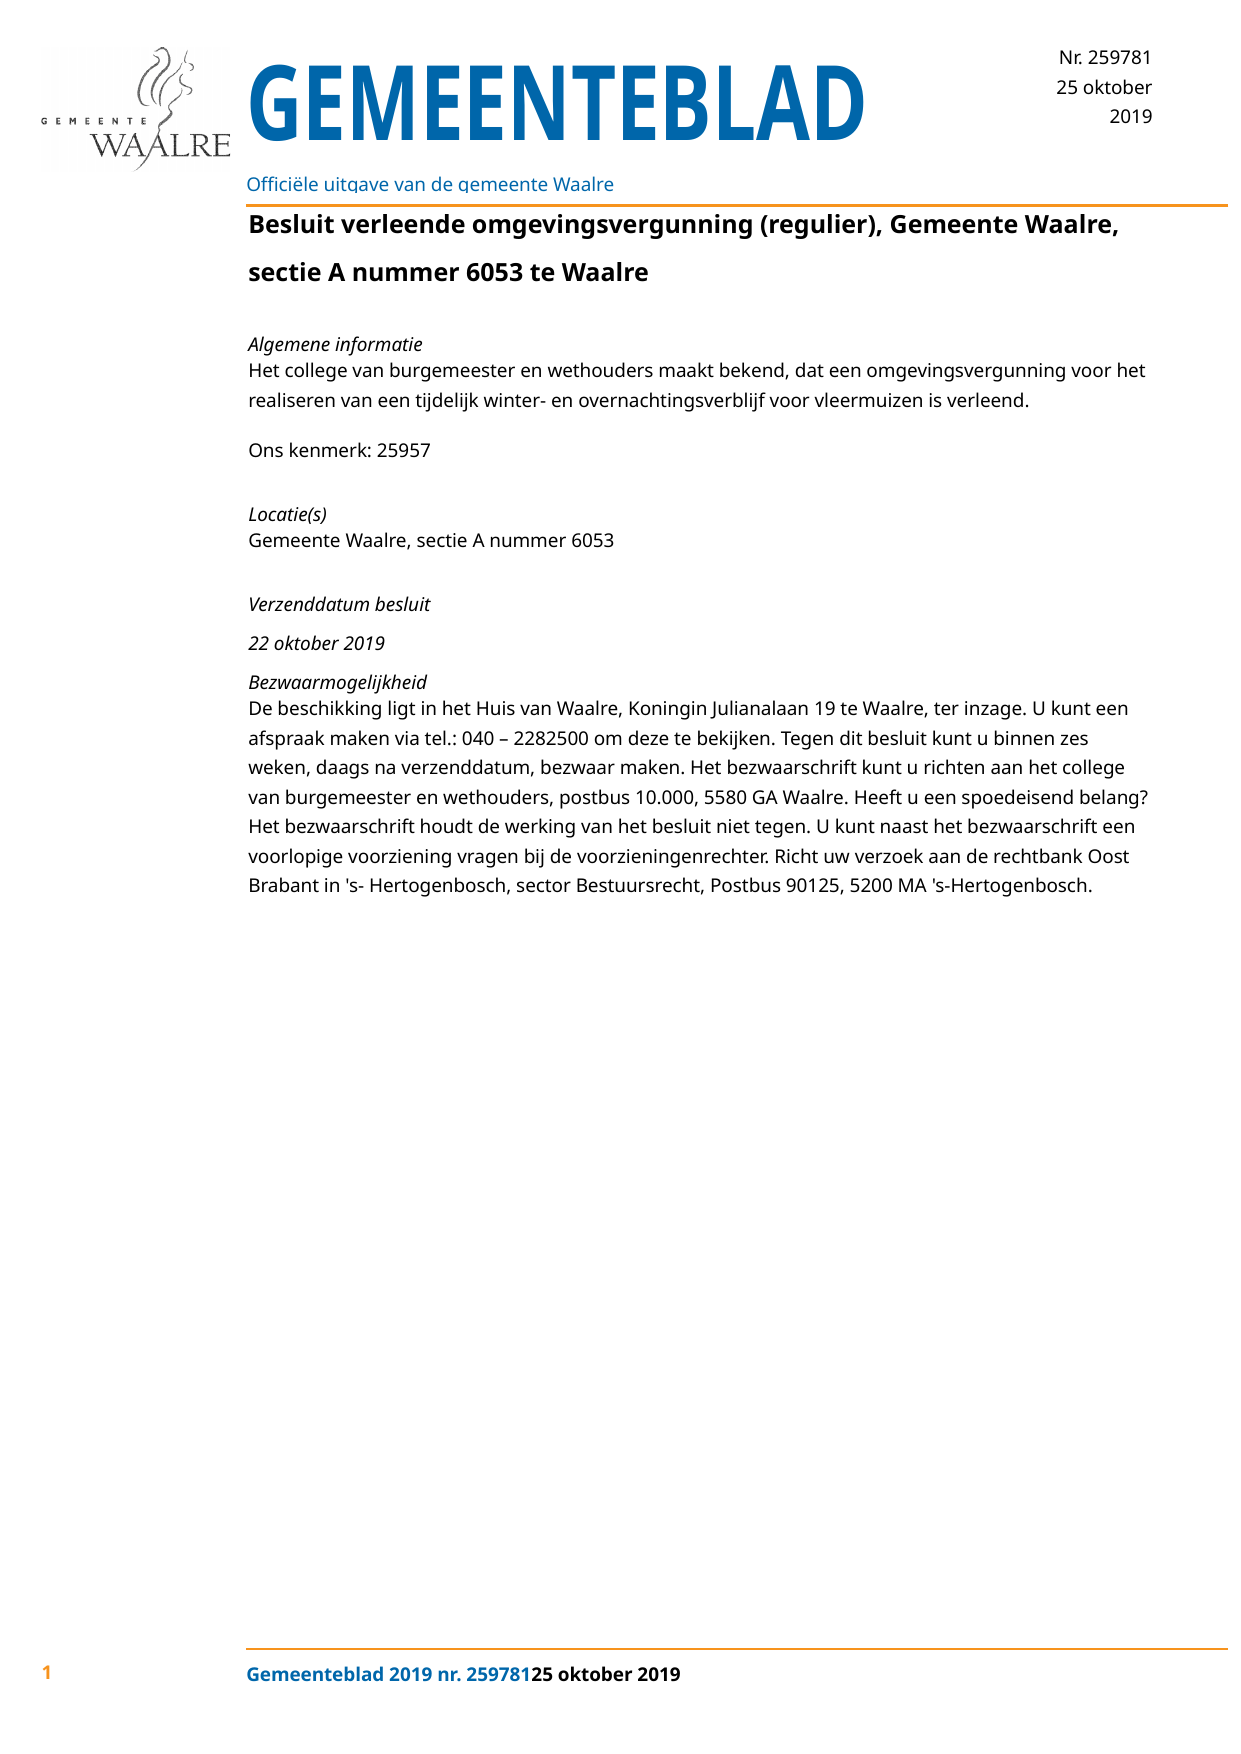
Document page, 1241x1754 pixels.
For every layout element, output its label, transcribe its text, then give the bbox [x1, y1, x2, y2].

picture [41, 47, 231, 172]
text Gemeente Waalre, sectie A nummer 6053 [248, 527, 1152, 553]
text Algemene informatie [248, 331, 1152, 357]
text Het college van burgemeester en wethouders maakt bekend, dat een omgevingsvergunning voor het realiseren van een tijdelijk winter- en overnachtingsverblijf voor vleermuizen is verleend. [248, 357, 1152, 412]
text Verzenddatum besluit [248, 591, 1152, 617]
text Besluit verleende omgevingsvergunning (regulier), Gemeente Waalre, sectie A nummer 6053 te Waalre [248, 207, 1152, 288]
text Locatie(s) [248, 501, 1152, 527]
text Ons kenmerk: 25957 [248, 437, 1152, 463]
text De beschikking ligt in het Huis van Waalre, Koningin Julianalaan 19 te Waalre, ter inzage. U kunt een afspraak maken via tel.: 040 – 2282500 om deze te bekijken. Tegen dit besluit kunt u binnen zes weken, daags na verzenddatum, bezwaar maken. Het bezwaarschrift kunt u richten aan het college van burgemeester en wethouders, postbus 10.000, 5580 GA Waalre. Heeft u een spoedeisend belang? Het bezwaarschrift houdt de werking van het besluit niet tegen. U kunt naast het bezwaarschrift een voorlopige voorziening vragen bij de voorzieningenrechter. Richt uw verzoek aan de rechtbank Oost Brabant in 's- Hertogenbosch, sector Bestuursrecht, Postbus 90125, 5200 MA 's-Hertogenbosch. [248, 695, 1152, 898]
text Bezwaarmogelijkheid [248, 669, 1152, 695]
text 22 oktober 2019 [248, 630, 1152, 656]
